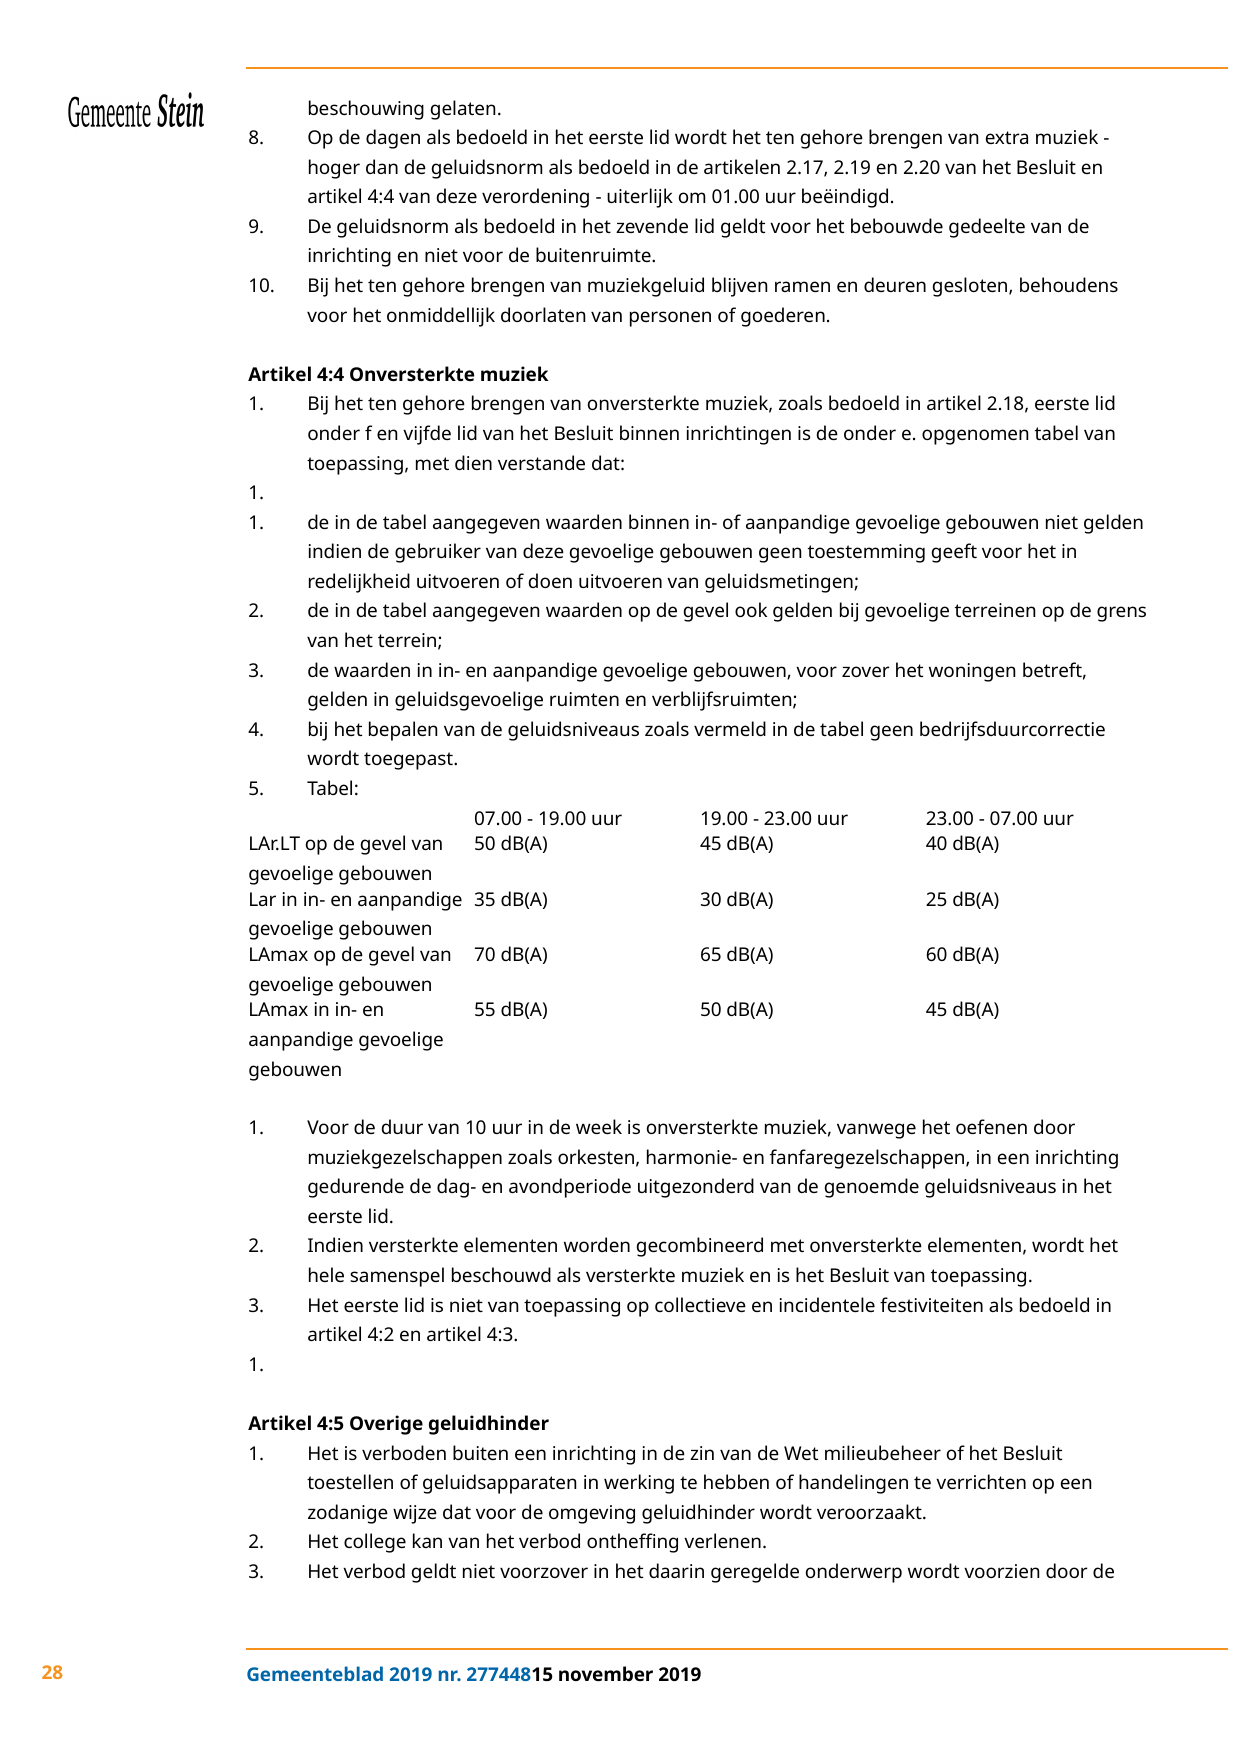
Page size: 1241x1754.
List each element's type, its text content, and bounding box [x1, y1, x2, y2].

list de in de tabel aangegeven waarden binnen in- of aanpandige gevoelige gebouwen niet gelden indien de gebruiker van deze gevoelige gebouwen geen toestemming geeft voor het in redelijkheid uitvoeren of doen uitvoeren van geluidsmetingen; [248, 509, 1152, 594]
table_cell LAmax op de gevel van gevoelige gebouwen [248, 941, 474, 997]
list beschouwing gelaten. [248, 95, 1152, 121]
list Indien versterkte elementen worden gecombineerd met onversterkte elementen, wordt het hele samenspel beschouwd als versterkte muziek en is het Besluit van toepassing. [248, 1233, 1152, 1288]
list Op de dagen als bedoeld in het eerste lid wordt het ten gehore brengen van extra muziek - hoger dan de geluidsnorm als bedoeld in de artikelen 2.17, 2.19 en 2.20 van het Besluit en artikel 4:4 van deze verordening - uiterlijk om 01.00 uur beëindigd. [248, 124, 1152, 209]
text Artikel 4:5 Overige geluidhinder [248, 1410, 1152, 1436]
picture [41, 47, 231, 172]
table_cell 50 dB(A) [700, 997, 926, 1081]
list Het verbod geldt niet voorzover in het daarin geregelde onderwerp wordt voorzien door de [248, 1558, 1152, 1584]
table_header 23.00 - 07.00 uur [926, 805, 1152, 831]
table_header 07.00 - 19.00 uur [474, 805, 700, 831]
table_cell 40 dB(A) [926, 831, 1152, 886]
list Voor de duur van 10 uur in de week is onversterkte muziek, vanwege het oefenen door muziekgezelschappen zoals orkesten, harmonie- en fanfaregezelschappen, in een inrichting gedurende de dag- en avondperiode uitgezonderd van de genoemde geluidsniveaus in het eerste lid. [248, 1114, 1152, 1229]
table_cell LAmax in in- en aanpandige gevoelige gebouwen [248, 997, 474, 1081]
table_cell 50 dB(A) [474, 831, 700, 886]
table_cell 25 dB(A) [926, 886, 1152, 941]
table_cell 35 dB(A) [474, 886, 700, 941]
list de waarden in in- en aanpandige gevoelige gebouwen, voor zover het woningen betreft, gelden in geluidsgevoelige ruimten en verblijfsruimten; [248, 657, 1152, 712]
table_cell 70 dB(A) [474, 941, 700, 997]
list Tabel: [248, 775, 1152, 801]
table_header [248, 805, 474, 831]
list Het college kan van het verbod ontheffing verlenen. [248, 1528, 1152, 1554]
table_cell 55 dB(A) [474, 997, 700, 1081]
list bij het bepalen van de geluidsniveaus zoals vermeld in de tabel geen bedrijfsduurcorrectie wordt toegepast. [248, 716, 1152, 771]
table_cell Lar in in- en aanpandige gevoelige gebouwen [248, 886, 474, 941]
list De geluidsnorm als bedoeld in het zevende lid geldt voor het bebouwde gedeelte van de inrichting en niet voor de buitenruimte. [248, 213, 1152, 268]
table_cell LAr.LT op de gevel van gevoelige gebouwen [248, 831, 474, 886]
list Het is verboden buiten een inrichting in de zin van de Wet milieubeheer of het Besluit toestellen of geluidsapparaten in werking te hebben of handelingen te verrichten op een zodanige wijze dat voor de omgeving geluidhinder wordt veroorzaakt. [248, 1440, 1152, 1524]
list Het eerste lid is niet van toepassing op collectieve en incidentele festiviteiten als bedoeld in artikel 4:2 en artikel 4:3. [248, 1292, 1152, 1347]
list Bij het ten gehore brengen van muziekgeluid blijven ramen en deuren gesloten, behoudens voor het onmiddellijk doorlaten van personen of goederen. [248, 272, 1152, 328]
text Artikel 4:4 Onversterkte muziek [248, 361, 1152, 387]
table_header 19.00 - 23.00 uur [700, 805, 926, 831]
list de in de tabel aangegeven waarden op de gevel ook gelden bij gevoelige terreinen op de grens van het terrein; [248, 598, 1152, 653]
table_cell 45 dB(A) [700, 831, 926, 886]
table_cell 30 dB(A) [700, 886, 926, 941]
table_cell 60 dB(A) [926, 941, 1152, 997]
table_cell 65 dB(A) [700, 941, 926, 997]
table_cell 45 dB(A) [926, 997, 1152, 1081]
list Bij het ten gehore brengen van onversterkte muziek, zoals bedoeld in artikel 2.18, eerste lid onder f en vijfde lid van het Besluit binnen inrichtingen is de onder e. opgenomen tabel van toepassing, met dien verstande dat: [248, 391, 1152, 476]
